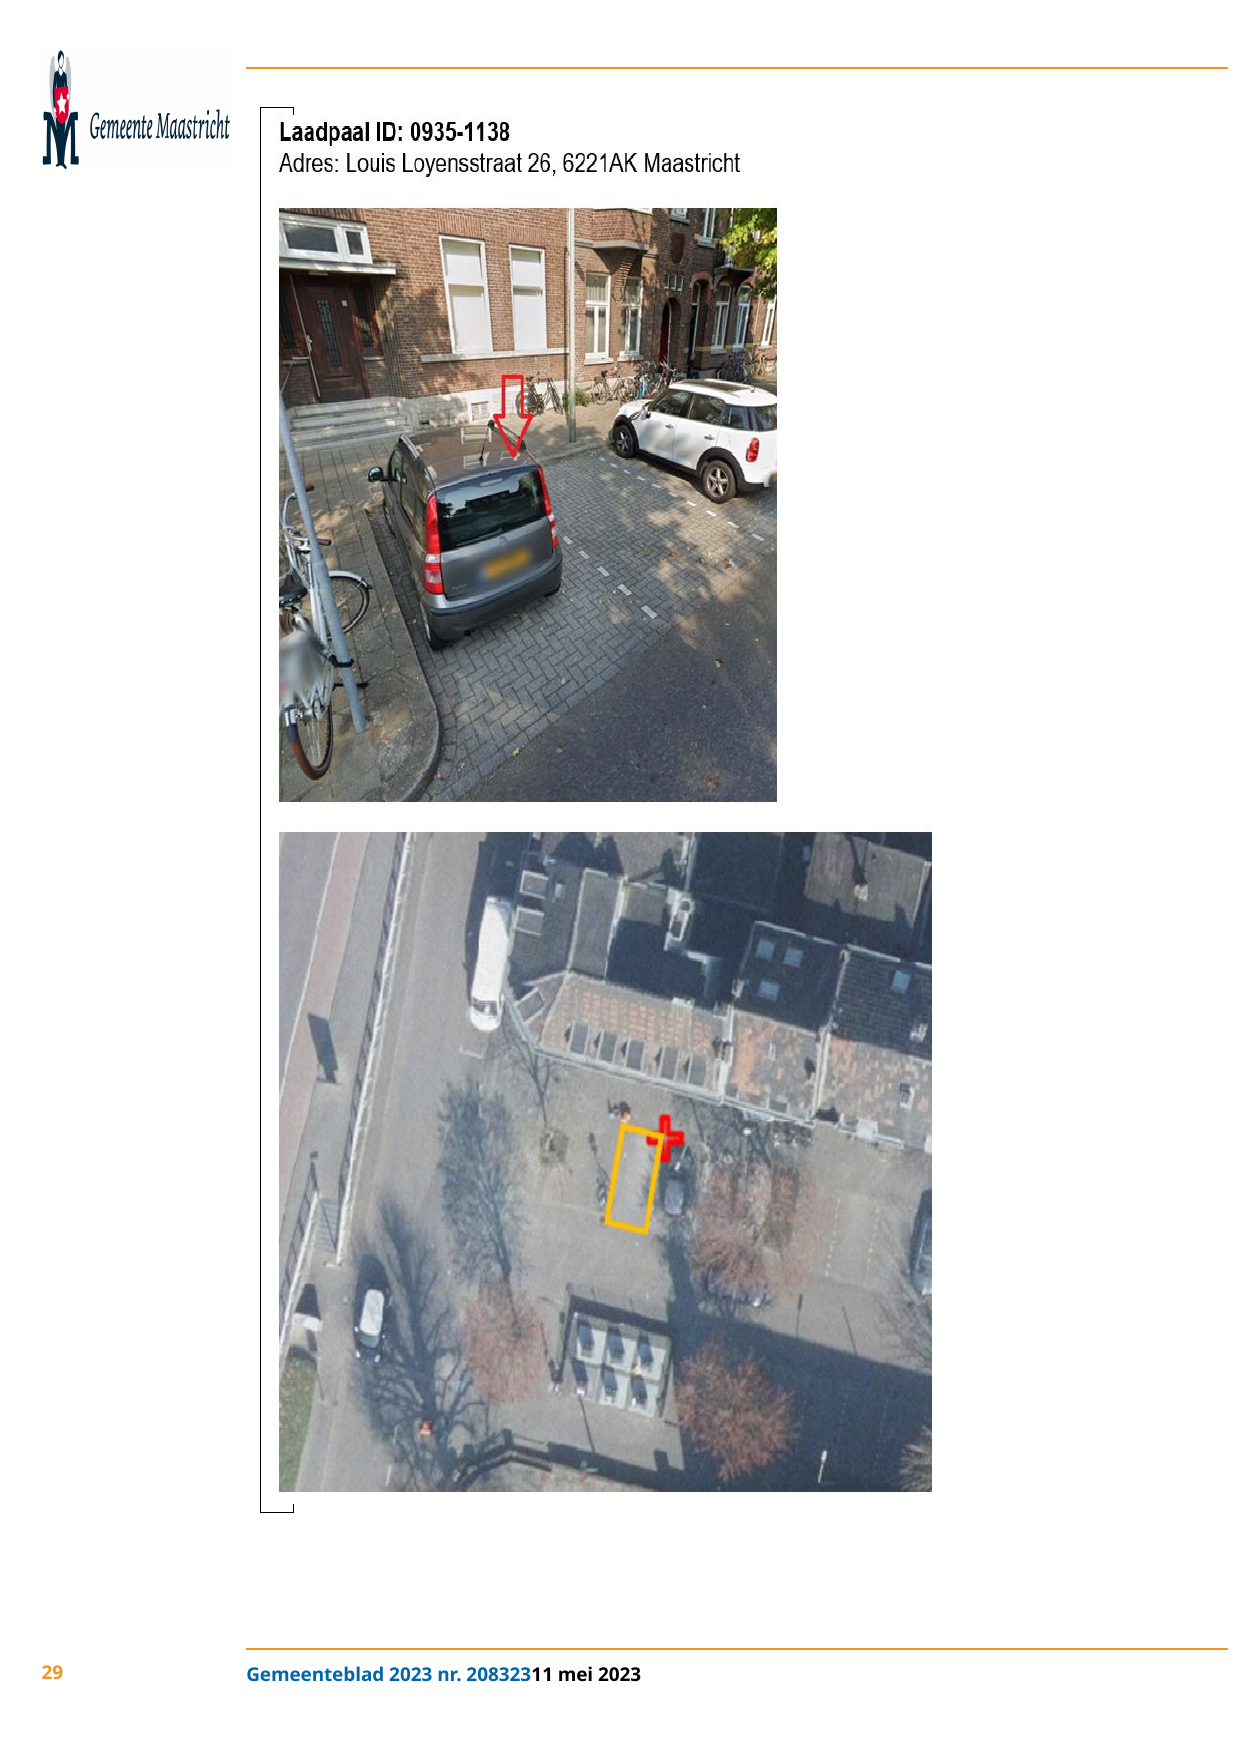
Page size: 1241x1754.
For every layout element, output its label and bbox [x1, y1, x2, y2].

picture [268, 115, 943, 1504]
picture [41, 47, 231, 172]
